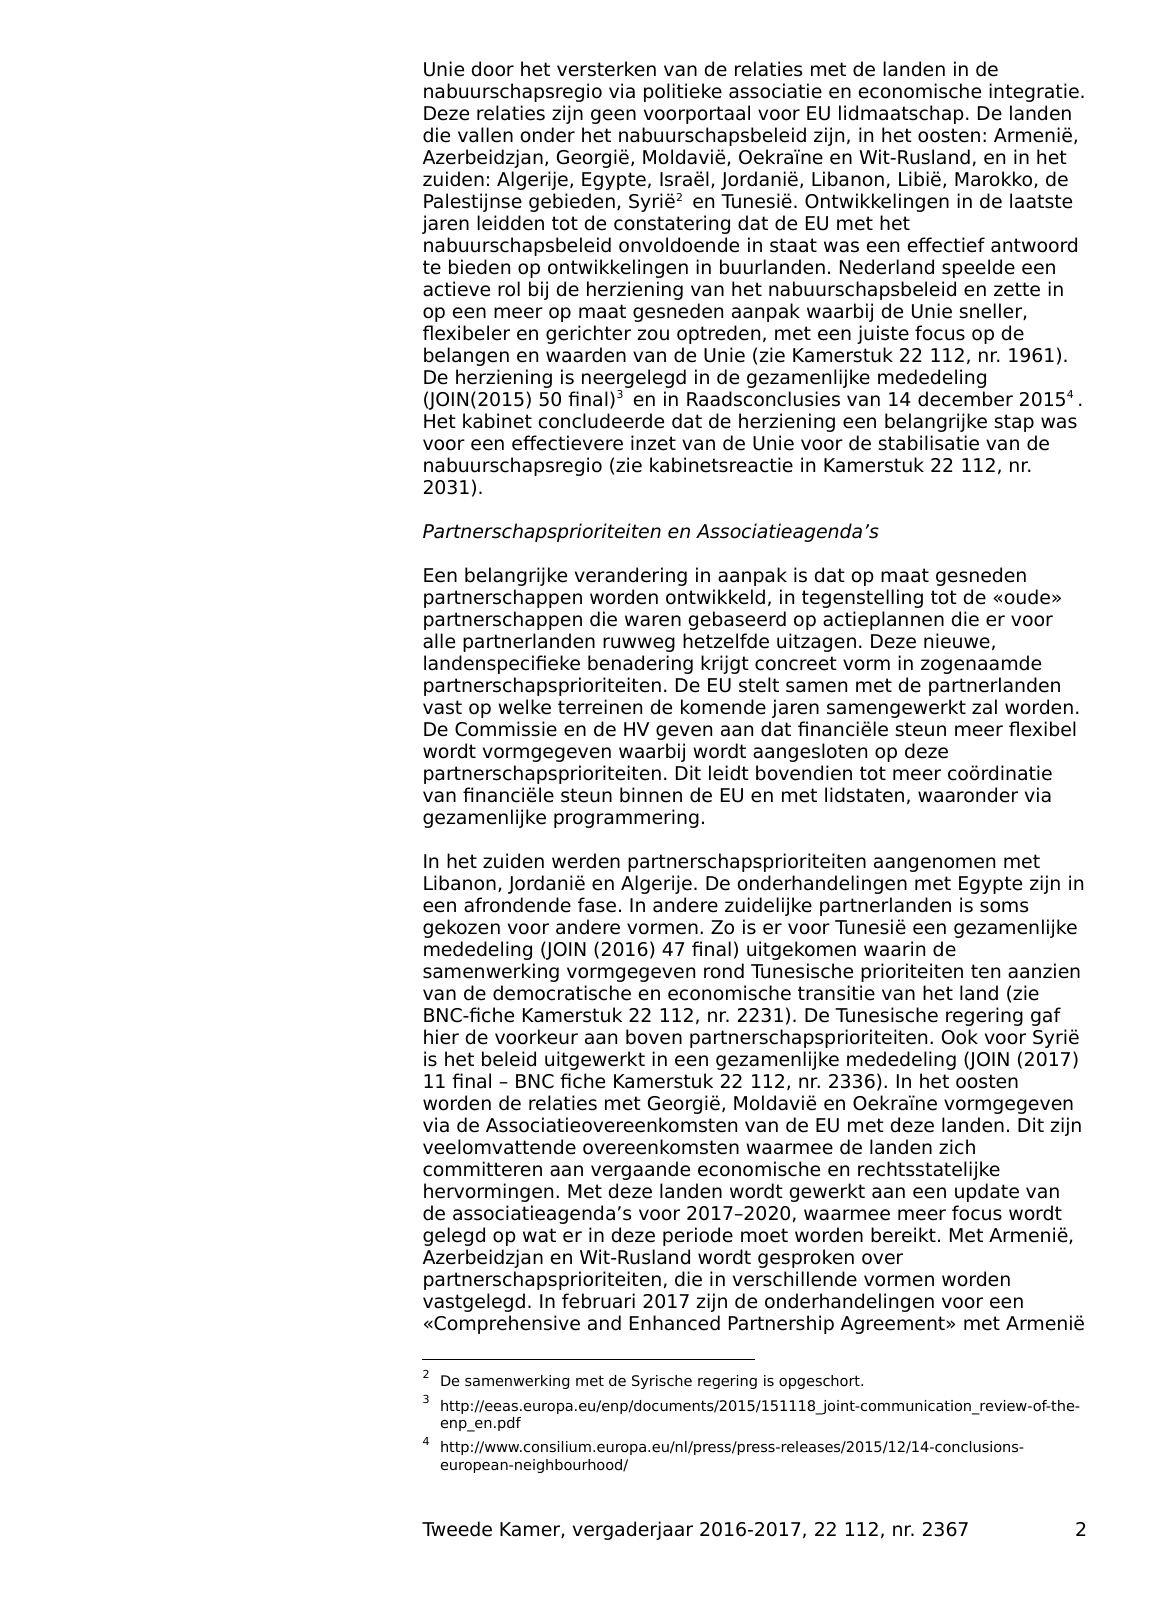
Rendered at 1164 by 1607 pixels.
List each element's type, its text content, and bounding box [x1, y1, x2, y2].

text In het zuiden werden partnerschapsprioriteiten aangenomen met Libanon, Jordanië en Algerije. De onderhandelingen met Egypte zijn in een afrondende fase. In andere zuidelijke partnerlanden is soms gekozen voor andere vormen. Zo is er voor Tunesië een gezamenlijke mededeling (JOIN (2016) 47 final) uitgekomen waarin de samenwerking vormgegeven rond Tunesische prioriteiten ten aanzien van de democratische en economische transitie van het land (zie BNC-fiche Kamerstuk 22 112, nr. 2231). De Tunesische regering gaf hier de voorkeur aan boven partnerschapsprioriteiten. Ook voor Syrië is het beleid uitgewerkt in een gezamenlijke mededeling (JOIN (2017) 11 final – BNC fiche Kamerstuk 22 112, nr. 2336). In het oosten worden de relaties met Georgië, Moldavië en Oekraïne vormgegeven via de Associatieovereenkomsten van de EU met deze landen. Dit zijn veelomvattende overeenkomsten waarmee de landen zich committeren aan vergaande economische en rechtsstatelijke hervormingen. Met deze landen wordt gewerkt aan een update van de associatieagenda’s voor 2017–2020, waarmee meer focus wordt gelegd op wat er in deze periode moet worden bereikt. Met Armenië, Azerbeidzjan en Wit-Rusland wordt gesproken over partnerschapsprioriteiten, die in verschillende vormen worden vastgelegd. In februari 2017 zijn de onderhandelingen voor een «Comprehensive and Enhanced Partnership Agreement» met Armenië [422, 851, 1087, 1334]
text http://www.consilium.europa.eu/nl/press/press-releases/2015/12/14-conclusions-european-neighbourhood/ [422, 1435, 1087, 1474]
text http://eeas.europa.eu/enp/documents/2015/151118_joint-communication_review-of-the-enp_en.pdf [422, 1393, 1087, 1432]
subtitle Partnerschapsprioriteiten en Associatieagenda’s [422, 521, 1087, 543]
text De samenwerking met de Syrische regering is opgeschort. [422, 1368, 1087, 1391]
text Unie door het versterken van de relaties met de landen in de nabuurschapsregio via politieke associatie en economische integratie. Deze relaties zijn geen voorportaal voor EU lidmaatschap. De landen die vallen onder het nabuurschapsbeleid zijn, in het oosten: Armenië, Azerbeidzjan, Georgië, Moldavië, Oekraïne en Wit-Rusland, en in het zuiden: Algerije, Egypte, Israël, Jordanië, Libanon, Libië, Marokko, de Palestijnse gebieden, Syrië en Tunesië. Ontwikkelingen in de laatste jaren leidden tot de constatering dat de EU met het nabuurschapsbeleid onvoldoende in staat was een effectief antwoord te bieden op ontwikkelingen in buurlanden. Nederland speelde een actieve rol bij de herziening van het nabuurschapsbeleid en zette in op een meer op maat gesneden aanpak waarbij de Unie sneller, flexibeler en gerichter zou optreden, met een juiste focus op de belangen en waarden van de Unie (zie Kamerstuk 22 112, nr. 1961). De herziening is neergelegd in de gezamenlijke mededeling (JOIN(2015) 50 final) en in Raadsconclusies van 14 december 2015. Het kabinet concludeerde dat de herziening een belangrijke stap was voor een effectievere inzet van de Unie voor de stabilisatie van de nabuurschapsregio (zie kabinetsreactie in Kamerstuk 22 112, nr. 2031). [422, 59, 1087, 499]
text Een belangrijke verandering in aanpak is dat op maat gesneden partnerschappen worden ontwikkeld, in tegenstelling tot de «oude» partnerschappen die waren gebaseerd op actieplannen die er voor alle partnerlanden ruwweg hetzelfde uitzagen. Deze nieuwe, landenspecifieke benadering krijgt concreet vorm in zogenaamde partnerschapsprioriteiten. De EU stelt samen met de partnerlanden vast op welke terreinen de komende jaren samengewerkt zal worden. De Commissie en de HV geven aan dat financiële steun meer flexibel wordt vormgegeven waarbij wordt aangesloten op deze partnerschapsprioriteiten. Dit leidt bovendien tot meer coördinatie van financiële steun binnen de EU en met lidstaten, waaronder via gezamenlijke programmering. [422, 565, 1087, 829]
